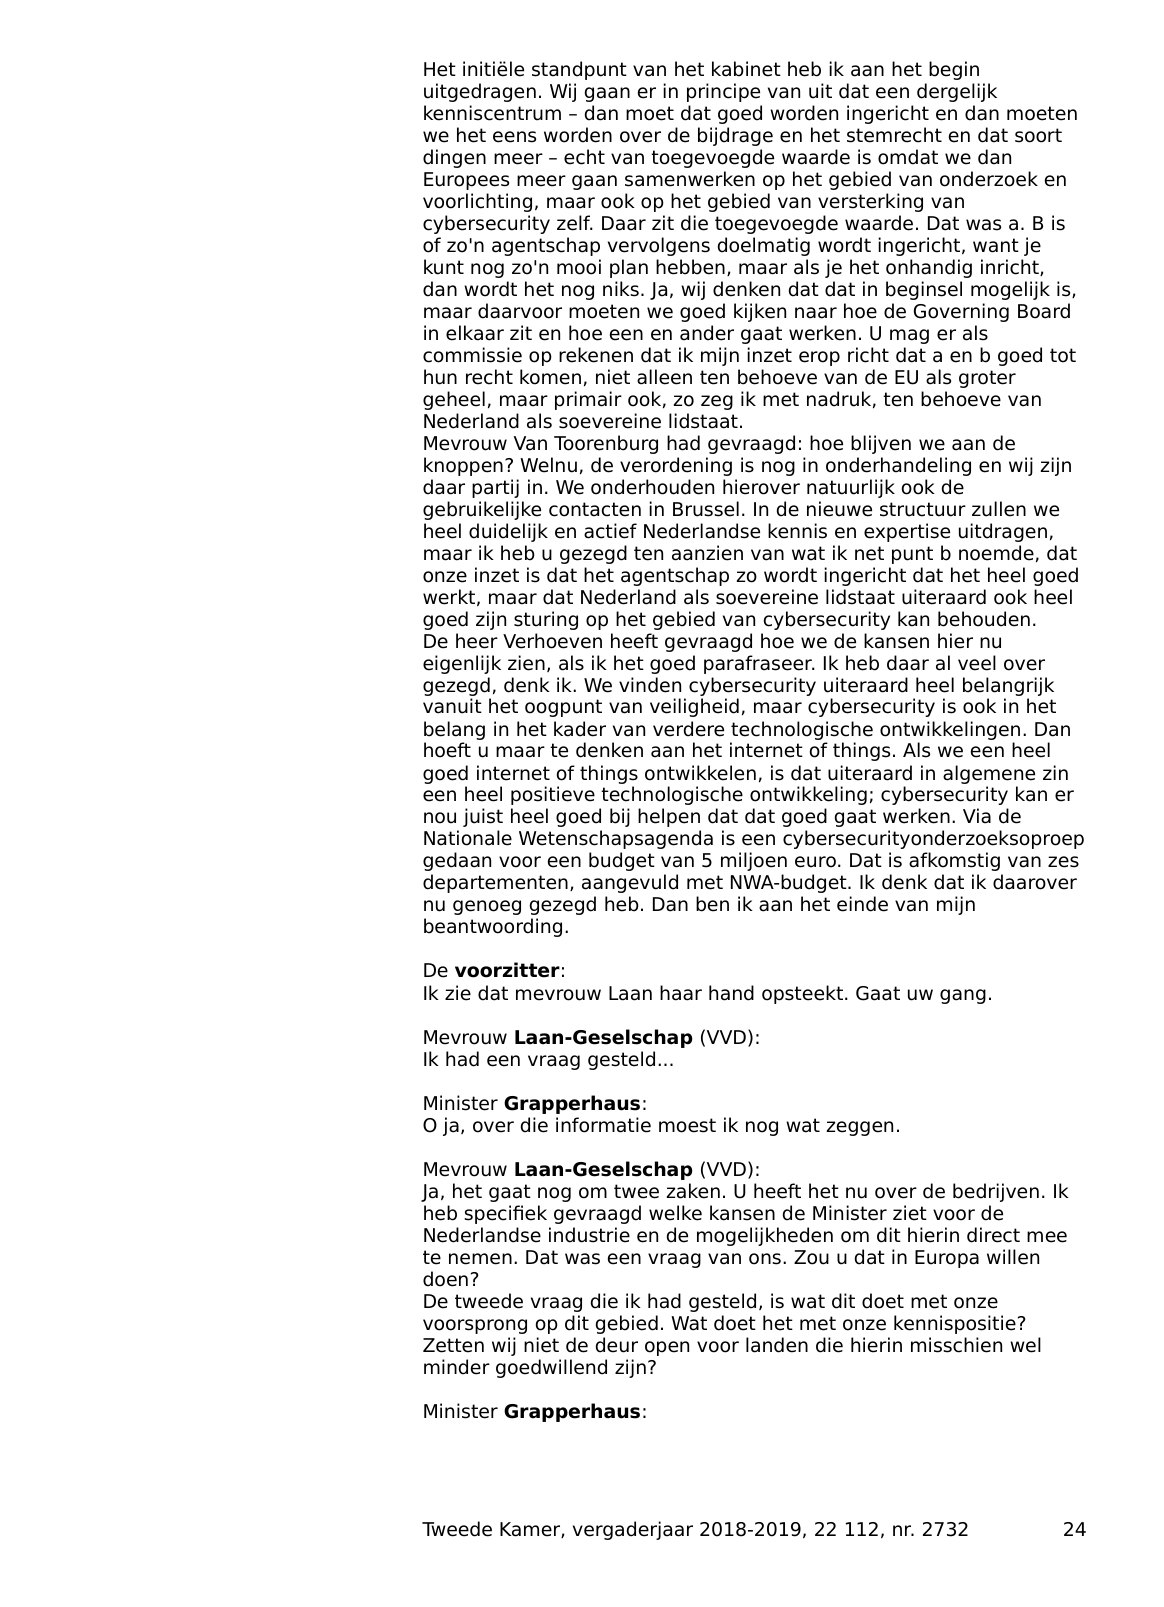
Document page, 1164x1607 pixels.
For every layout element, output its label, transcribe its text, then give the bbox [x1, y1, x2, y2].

text Mevrouw Laan-Geselschap (VVD): [422, 1027, 1087, 1048]
text O ja, over die informatie moest ik nog wat zeggen. [422, 1115, 1087, 1137]
text De voorzitter: [422, 960, 1087, 982]
text Ik had een vraag gesteld... [422, 1048, 1087, 1071]
text De tweede vraag die ik had gesteld, is wat dit doet met onze voorsprong op dit gebied. Wat doet het met onze kennispositie? Zetten wij niet de deur open voor landen die hierin misschien wel minder goedwillend zijn? [422, 1291, 1087, 1379]
text Het initiële standpunt van het kabinet heb ik aan het begin uitgedragen. Wij gaan er in principe van uit dat een dergelijk kenniscentrum – dan moet dat goed worden ingericht en dan moeten we het eens worden over de bijdrage en het stemrecht en dat soort dingen meer – echt van toegevoegde waarde is omdat we dan Europees meer gaan samenwerken op het gebied van onderzoek en voorlichting, maar ook op het gebied van versterking van cybersecurity zelf. Daar zit die toegevoegde waarde. Dat was a. B is of zo'n agentschap vervolgens doelmatig wordt ingericht, want je kunt nog zo'n mooi plan hebben, maar als je het onhandig inricht, dan wordt het nog niks. Ja, wij denken dat dat in beginsel mogelijk is, maar daarvoor moeten we goed kijken naar hoe de Governing Board in elkaar zit en hoe een en ander gaat werken. U mag er als commissie op rekenen dat ik mijn inzet erop richt dat a en b goed tot hun recht komen, niet alleen ten behoeve van de EU als groter geheel, maar primair ook, zo zeg ik met nadruk, ten behoeve van Nederland als soevereine lidstaat. [422, 59, 1087, 433]
text De heer Verhoeven heeft gevraagd hoe we de kansen hier nu eigenlijk zien, als ik het goed parafraseer. Ik heb daar al veel over gezegd, denk ik. We vinden cybersecurity uiteraard heel belangrijk vanuit het oogpunt van veiligheid, maar cybersecurity is ook in het belang in het kader van verdere technologische ontwikkelingen. Dan hoeft u maar te denken aan het internet of things. Als we een heel goed internet of things ontwikkelen, is dat uiteraard in algemene zin een heel positieve technologische ontwikkeling; cybersecurity kan er nou juist heel goed bij helpen dat dat goed gaat werken. Via de Nationale Wetenschapsagenda is een cybersecurityonderzoeksoproep gedaan voor een budget van 5 miljoen euro. Dat is afkomstig van zes departementen, aangevuld met NWA-budget. Ik denk dat ik daarover nu genoeg gezegd heb. Dan ben ik aan het einde van mijn beantwoording. [422, 631, 1087, 938]
text Minister Grapperhaus: [422, 1401, 1087, 1423]
text Mevrouw Laan-Geselschap (VVD): [422, 1159, 1087, 1181]
text Mevrouw Van Toorenburg had gevraagd: hoe blijven we aan de knoppen? Welnu, de verordening is nog in onderhandeling en wij zijn daar partij in. We onderhouden hierover natuurlijk ook de gebruikelijke contacten in Brussel. In de nieuwe structuur zullen we heel duidelijk en actief Nederlandse kennis en expertise uitdragen, maar ik heb u gezegd ten aanzien van wat ik net punt b noemde, dat onze inzet is dat het agentschap zo wordt ingericht dat het heel goed werkt, maar dat Nederland als soevereine lidstaat uiteraard ook heel goed zijn sturing op het gebied van cybersecurity kan behouden. [422, 433, 1087, 631]
text Ja, het gaat nog om twee zaken. U heeft het nu over de bedrijven. Ik heb specifiek gevraagd welke kansen de Minister ziet voor de Nederlandse industrie en de mogelijkheden om dit hierin direct mee te nemen. Dat was een vraag van ons. Zou u dat in Europa willen doen? [422, 1181, 1087, 1291]
text Minister Grapperhaus: [422, 1093, 1087, 1115]
text Ik zie dat mevrouw Laan haar hand opsteekt. Gaat uw gang. [422, 982, 1087, 1004]
